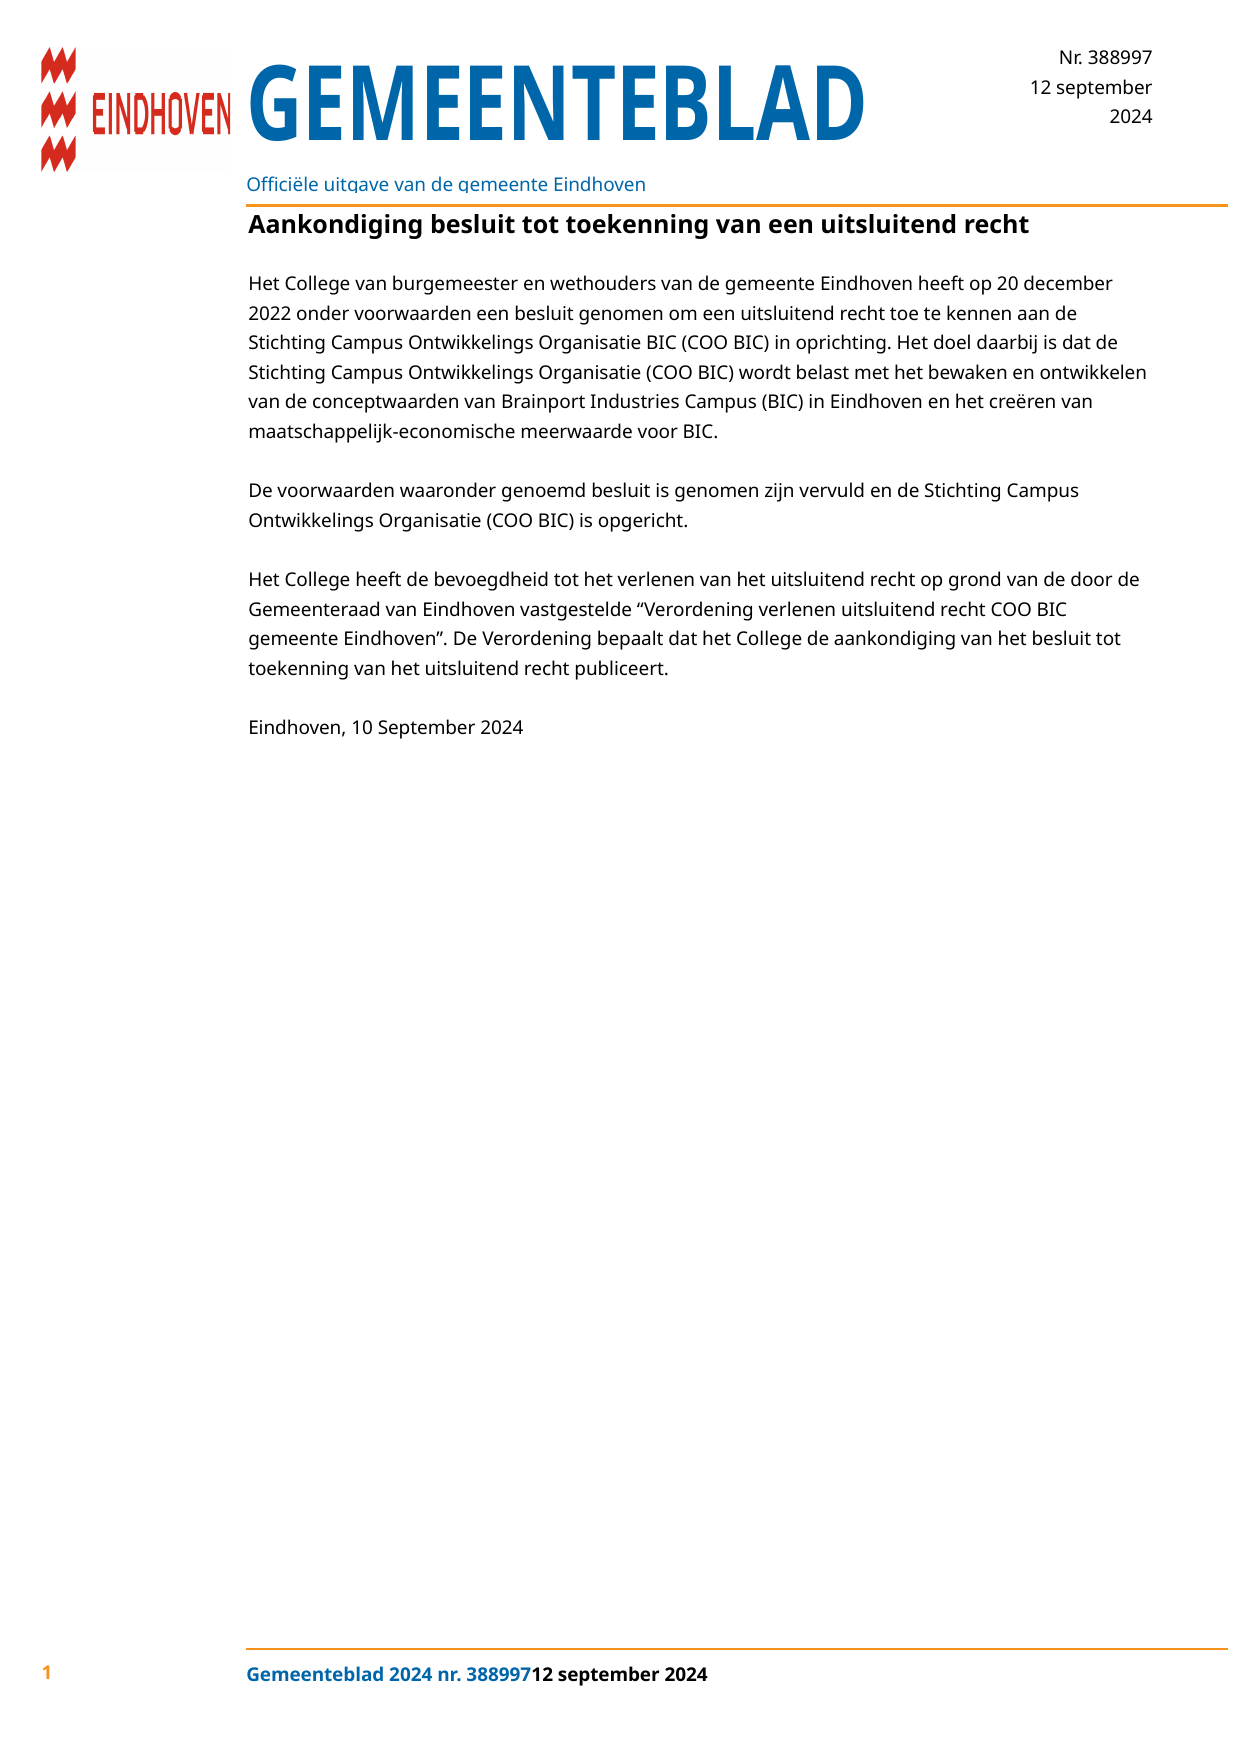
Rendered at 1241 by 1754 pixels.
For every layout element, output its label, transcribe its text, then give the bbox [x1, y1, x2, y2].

text De voorwaarden waaronder genoemd besluit is genomen zijn vervuld en de Stichting Campus Ontwikkelings Organisatie (COO BIC) is opgericht. [248, 477, 1152, 533]
text Eindhoven, 10 September 2024 [248, 714, 1152, 740]
text Het College heeft de bevoegdheid tot het verlenen van het uitsluitend recht op grond van de door de Gemeenteraad van Eindhoven vastgestelde “Verordening verlenen uitsluitend recht COO BIC gemeente Eindhoven”. De Verordening bepaalt dat het College de aankondiging van het besluit tot toekenning van het uitsluitend recht publiceert. [248, 566, 1152, 681]
picture [41, 47, 231, 172]
text Aankondiging besluit tot toekenning van een uitsluitend recht [248, 207, 1152, 241]
text Het College van burgemeester en wethouders van de gemeente Eindhoven heeft op 20 december 2022 onder voorwaarden een besluit genomen om een uitsluitend recht toe te kennen aan de Stichting Campus Ontwikkelings Organisatie BIC (COO BIC) in oprichting. Het doel daarbij is dat de Stichting Campus Ontwikkelings Organisatie (COO BIC) wordt belast met het bewaken en ontwikkelen van de conceptwaarden van Brainport Industries Campus (BIC) in Eindhoven en het creëren van maatschappelijk-economische meerwaarde voor BIC. [248, 270, 1152, 444]
